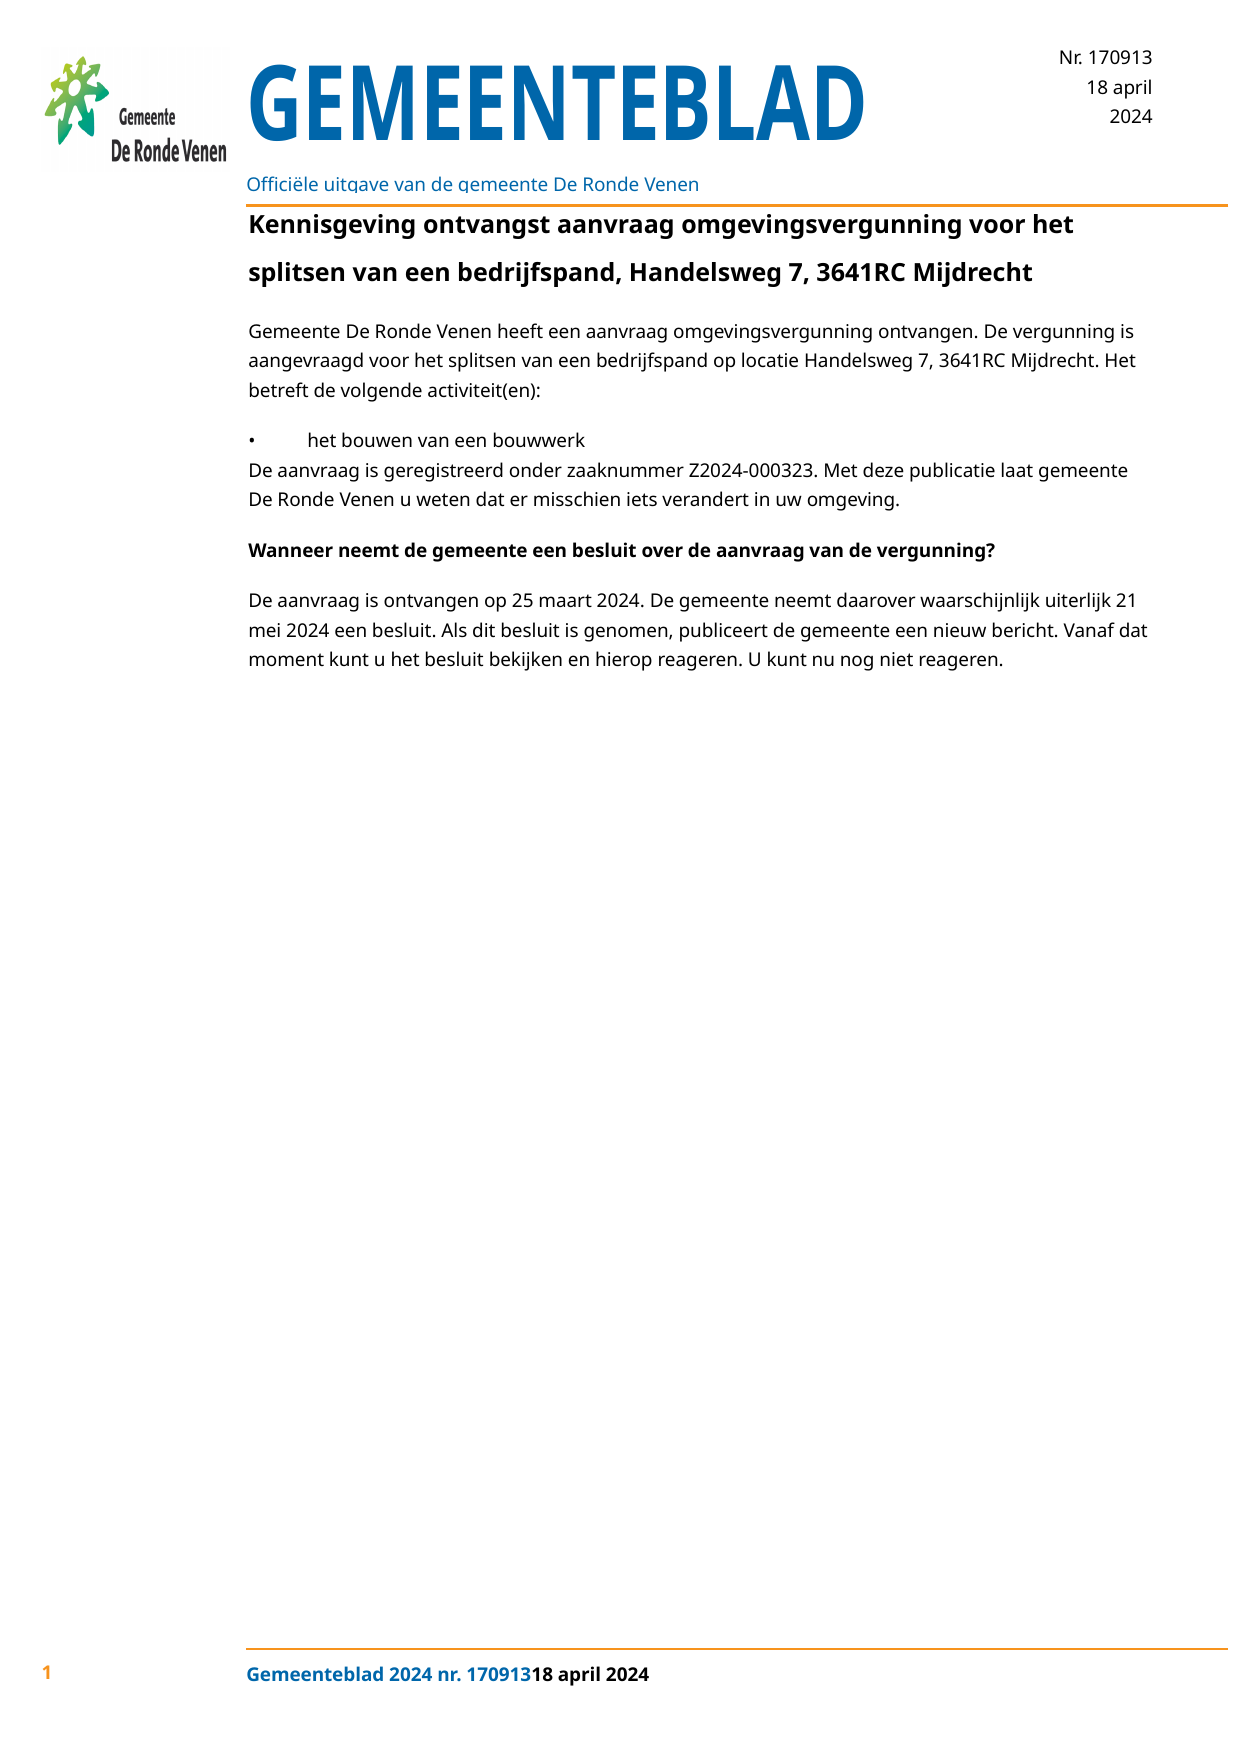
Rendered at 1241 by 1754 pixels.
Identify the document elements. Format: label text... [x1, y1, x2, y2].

text De aanvraag is geregistreerd onder zaaknummer Z2024-000323. Met deze publicatie laat gemeente De Ronde Venen u weten dat er misschien iets verandert in uw omgeving. [248, 457, 1152, 512]
text Gemeente De Ronde Venen heeft een aanvraag omgevingsvergunning ontvangen. De vergunning is aangevraagd voor het splitsen van een bedrijfspand op locatie Handelsweg 7, 3641RC Mijdrecht. Het betreft de volgende activiteit(en): [248, 318, 1152, 403]
text Wanneer neemt de gemeente een besluit over de aanvraag van de vergunning? [248, 537, 1152, 563]
text De aanvraag is ontvangen op 25 maart 2024. De gemeente neemt daarover waarschijnlijk uiterlijk 21 mei 2024 een besluit. Als dit besluit is genomen, publiceert de gemeente een nieuw bericht. Vanaf dat moment kunt u het besluit bekijken en hierop reageren. U kunt nu nog niet reageren. [248, 587, 1152, 672]
list het bouwen van een bouwwerk [248, 427, 1152, 453]
picture [41, 47, 231, 172]
text Kennisgeving ontvangst aanvraag omgevingsvergunning voor het splitsen van een bedrijfspand, Handelsweg 7, 3641RC Mijdrecht [248, 207, 1152, 288]
